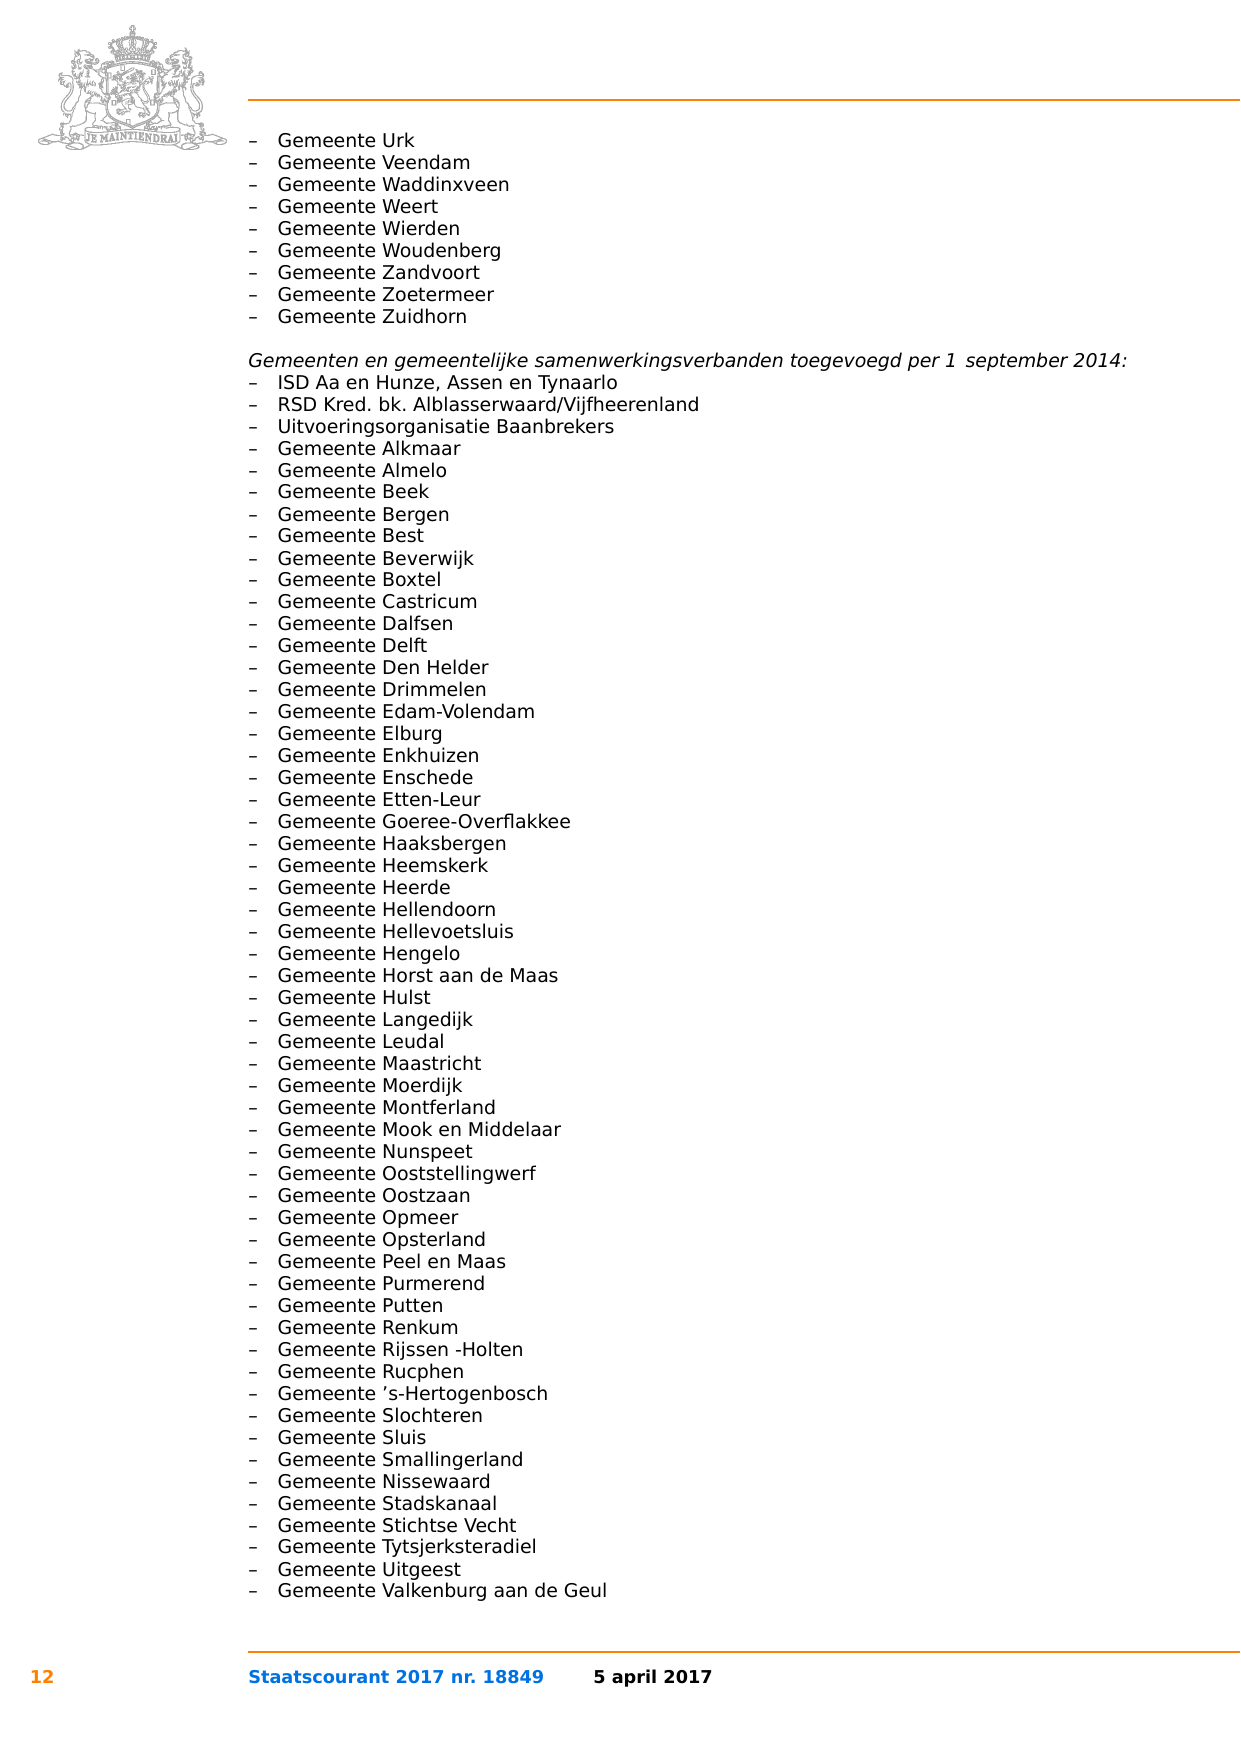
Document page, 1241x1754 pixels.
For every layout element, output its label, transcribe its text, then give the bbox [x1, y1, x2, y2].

text – Gemeente ’s-Hertogenbosch [248, 1383, 1163, 1404]
text – Gemeente Delft [248, 635, 1163, 657]
text – Gemeente Opmeer [248, 1207, 1163, 1229]
text – Gemeente Etten-Leur [248, 789, 1163, 811]
text – Gemeente Mook en Middelaar [248, 1119, 1163, 1141]
text – Uitvoeringsorganisatie Baanbrekers [248, 416, 1163, 437]
text – Gemeente Horst aan de Maas [248, 965, 1163, 987]
picture [38, 25, 227, 150]
text – Gemeente Wierden [248, 218, 1163, 240]
text – Gemeente Heerde [248, 877, 1163, 899]
text – Gemeente Woudenberg [248, 240, 1163, 262]
text – Gemeente Renkum [248, 1317, 1163, 1339]
text – Gemeente Veendam [248, 152, 1163, 174]
text – Gemeente Heemskerk [248, 855, 1163, 877]
text – Gemeente Nunspeet [248, 1141, 1163, 1163]
text – Gemeente Smallingerland [248, 1448, 1163, 1471]
text – Gemeente Stadskanaal [248, 1492, 1163, 1514]
text – Gemeente Zandvoort [248, 262, 1163, 284]
text – Gemeente Goeree-Overflakkee [248, 811, 1163, 833]
text – Gemeente Weert [248, 196, 1163, 218]
text – Gemeente Montferland [248, 1097, 1163, 1119]
text – Gemeente Dalfsen [248, 613, 1163, 635]
text – Gemeente Opsterland [248, 1229, 1163, 1251]
text – Gemeente Edam-Volendam [248, 701, 1163, 723]
text – Gemeente Beverwijk [248, 547, 1163, 569]
text – Gemeente Hellevoetsluis [248, 921, 1163, 943]
text – Gemeente Stichtse Vecht [248, 1514, 1163, 1536]
text – Gemeente Rijssen -Holten [248, 1339, 1163, 1361]
text – Gemeente Purmerend [248, 1273, 1163, 1295]
text – Gemeente Bergen [248, 503, 1163, 525]
text – Gemeente Boxtel [248, 569, 1163, 591]
text – Gemeente Almelo [248, 459, 1163, 481]
text – Gemeente Elburg [248, 723, 1163, 745]
text – Gemeente Haaksbergen [248, 833, 1163, 855]
text – Gemeente Slochteren [248, 1404, 1163, 1427]
text – Gemeente Peel en Maas [248, 1251, 1163, 1273]
text – Gemeente Moerdijk [248, 1075, 1163, 1097]
text – Gemeente Valkenburg aan de Geul [248, 1580, 1163, 1602]
text – Gemeente Nissewaard [248, 1471, 1163, 1492]
text – Gemeente Leudal [248, 1031, 1163, 1053]
text – Gemeente Best [248, 525, 1163, 547]
text – Gemeente Zoetermeer [248, 284, 1163, 306]
text – Gemeente Rucphen [248, 1361, 1163, 1383]
text – Gemeente Tytsjerksteradiel [248, 1536, 1163, 1558]
text – Gemeente Urk [248, 130, 1163, 152]
text – Gemeente Den Helder [248, 657, 1163, 679]
text Gemeenten en gemeentelijke samenwerkingsverbanden toegevoegd per 1 september 2014: [248, 349, 1163, 372]
text – Gemeente Beek [248, 481, 1163, 503]
text – Gemeente Langedijk [248, 1009, 1163, 1031]
text – Gemeente Hellendoorn [248, 899, 1163, 921]
text – Gemeente Enschede [248, 767, 1163, 789]
text – Gemeente Hengelo [248, 943, 1163, 965]
text – RSD Kred. bk. Alblasserwaard/Vijfheerenland [248, 393, 1163, 416]
text – Gemeente Waddinxveen [248, 174, 1163, 196]
text – Gemeente Alkmaar [248, 437, 1163, 459]
text – Gemeente Oostzaan [248, 1185, 1163, 1207]
text – Gemeente Castricum [248, 591, 1163, 613]
text – Gemeente Putten [248, 1295, 1163, 1317]
text – Gemeente Hulst [248, 987, 1163, 1009]
text – Gemeente Uitgeest [248, 1558, 1163, 1580]
text – ISD Aa en Hunze, Assen en Tynaarlo [248, 372, 1163, 393]
text – Gemeente Zuidhorn [248, 306, 1163, 328]
text – Gemeente Drimmelen [248, 679, 1163, 701]
text – Gemeente Sluis [248, 1427, 1163, 1448]
text – Gemeente Enkhuizen [248, 745, 1163, 767]
text – Gemeente Ooststellingwerf [248, 1163, 1163, 1185]
text – Gemeente Maastricht [248, 1053, 1163, 1075]
